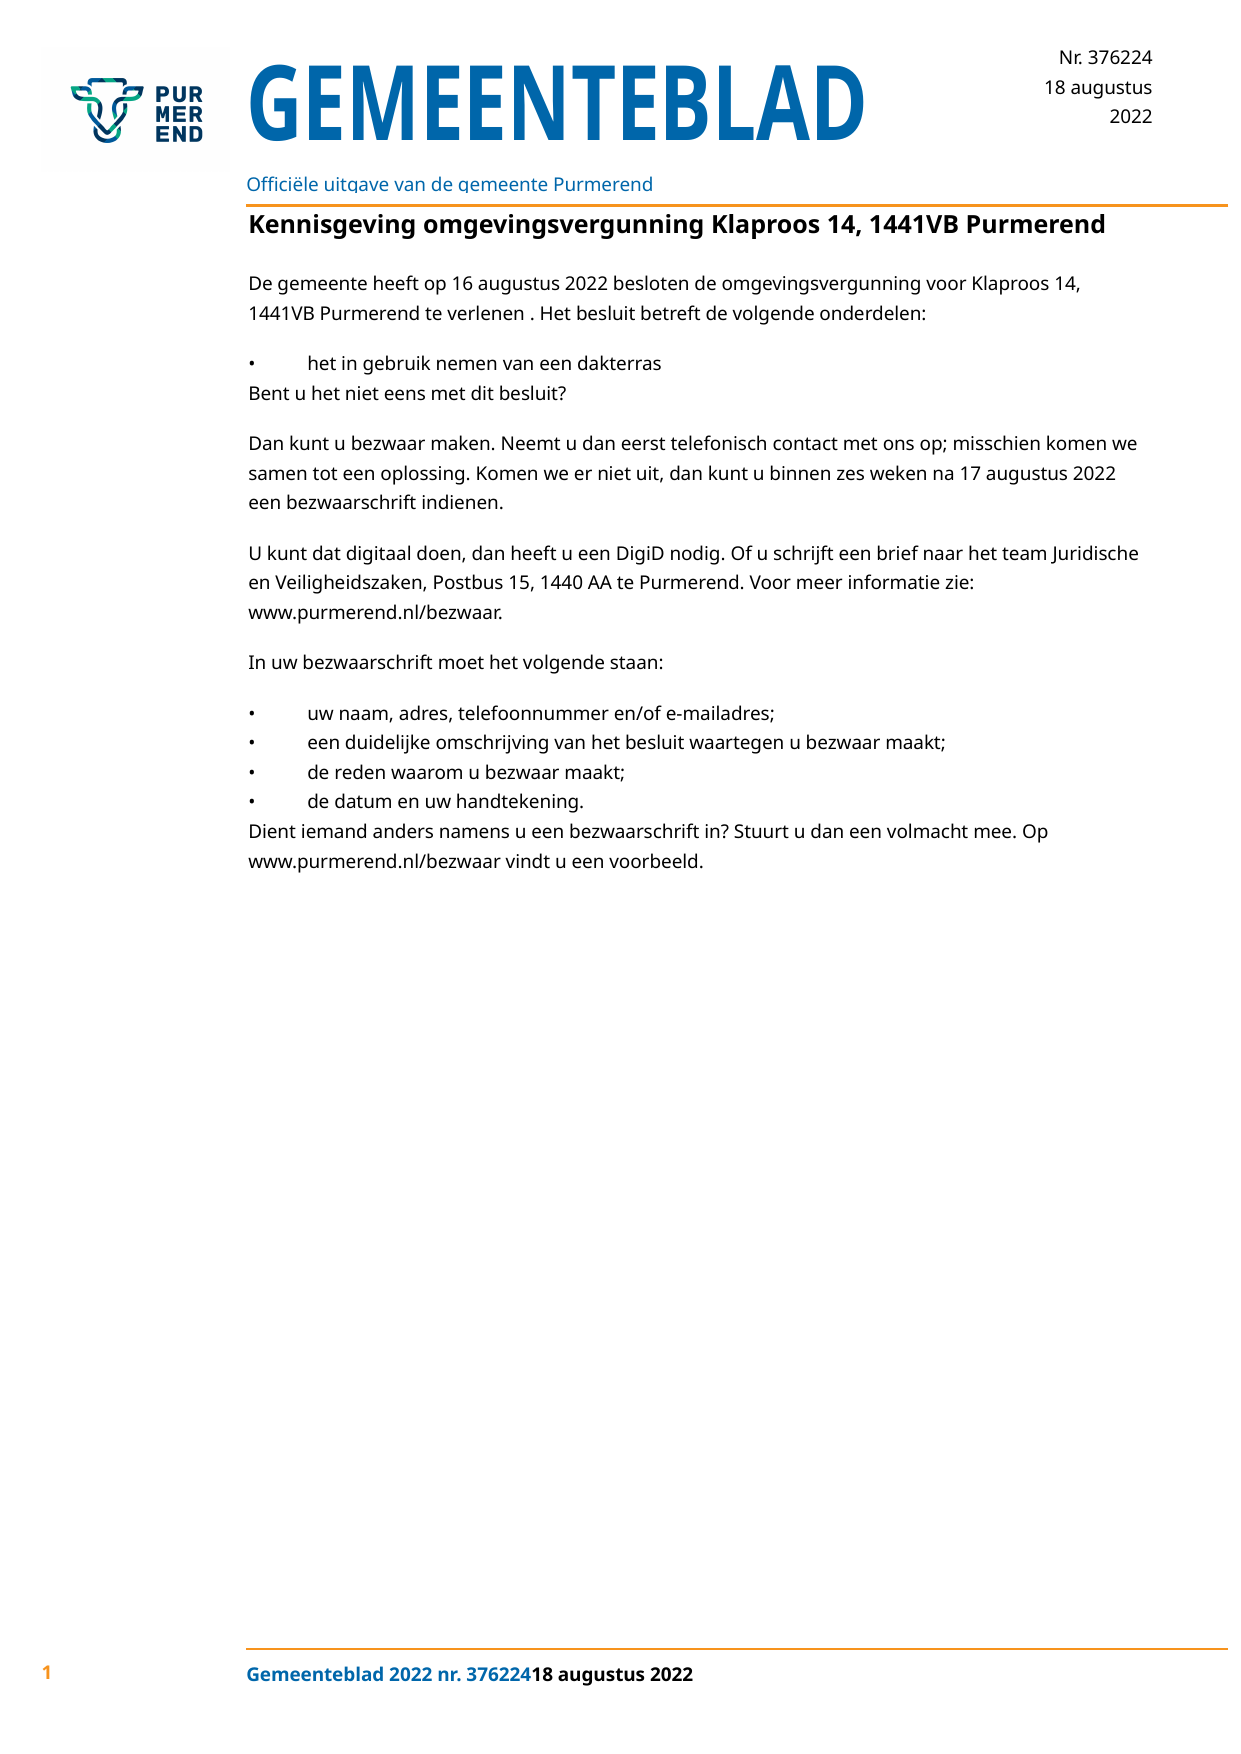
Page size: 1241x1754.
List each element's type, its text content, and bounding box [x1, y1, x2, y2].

list de reden waarom u bezwaar maakt; [248, 759, 1152, 785]
list uw naam, adres, telefoonnummer en/of e-mailadres; [248, 700, 1152, 726]
list de datum en uw handtekening. [248, 789, 1152, 814]
list een duidelijke omschrijving van het besluit waartegen u bezwaar maakt; [248, 729, 1152, 755]
text Bent u het niet eens met dit besluit? [248, 380, 1152, 406]
text De gemeente heeft op 16 augustus 2022 besloten de omgevingsvergunning voor Klaproos 14, 1441VB Purmerend te verlenen . Het besluit betreft de volgende onderdelen: [248, 270, 1152, 326]
text Dient iemand anders namens u een bezwaarschrift in? Stuurt u dan een volmacht mee. Op www.purmerend.nl/bezwaar vindt u een voorbeeld. [248, 818, 1152, 873]
picture [41, 47, 231, 172]
text Dan kunt u bezwaar maken. Neemt u dan eerst telefonisch contact met ons op; misschien komen we samen tot een oplossing. Komen we er niet uit, dan kunt u binnen zes weken na 17 augustus 2022 een bezwaarschrift indienen. [248, 430, 1152, 515]
list het in gebruik nemen van een dakterras [248, 350, 1152, 376]
text In uw bezwaarschrift moet het volgende staan: [248, 649, 1152, 675]
text Kennisgeving omgevingsvergunning Klaproos 14, 1441VB Purmerend [248, 207, 1152, 241]
text U kunt dat digitaal doen, dan heeft u een DigiD nodig. Of u schrijft een brief naar het team Juridische en Veiligheidszaken, Postbus 15, 1440 AA te Purmerend. Voor meer informatie zie: www.purmerend.nl/bezwaar. [248, 540, 1152, 625]
